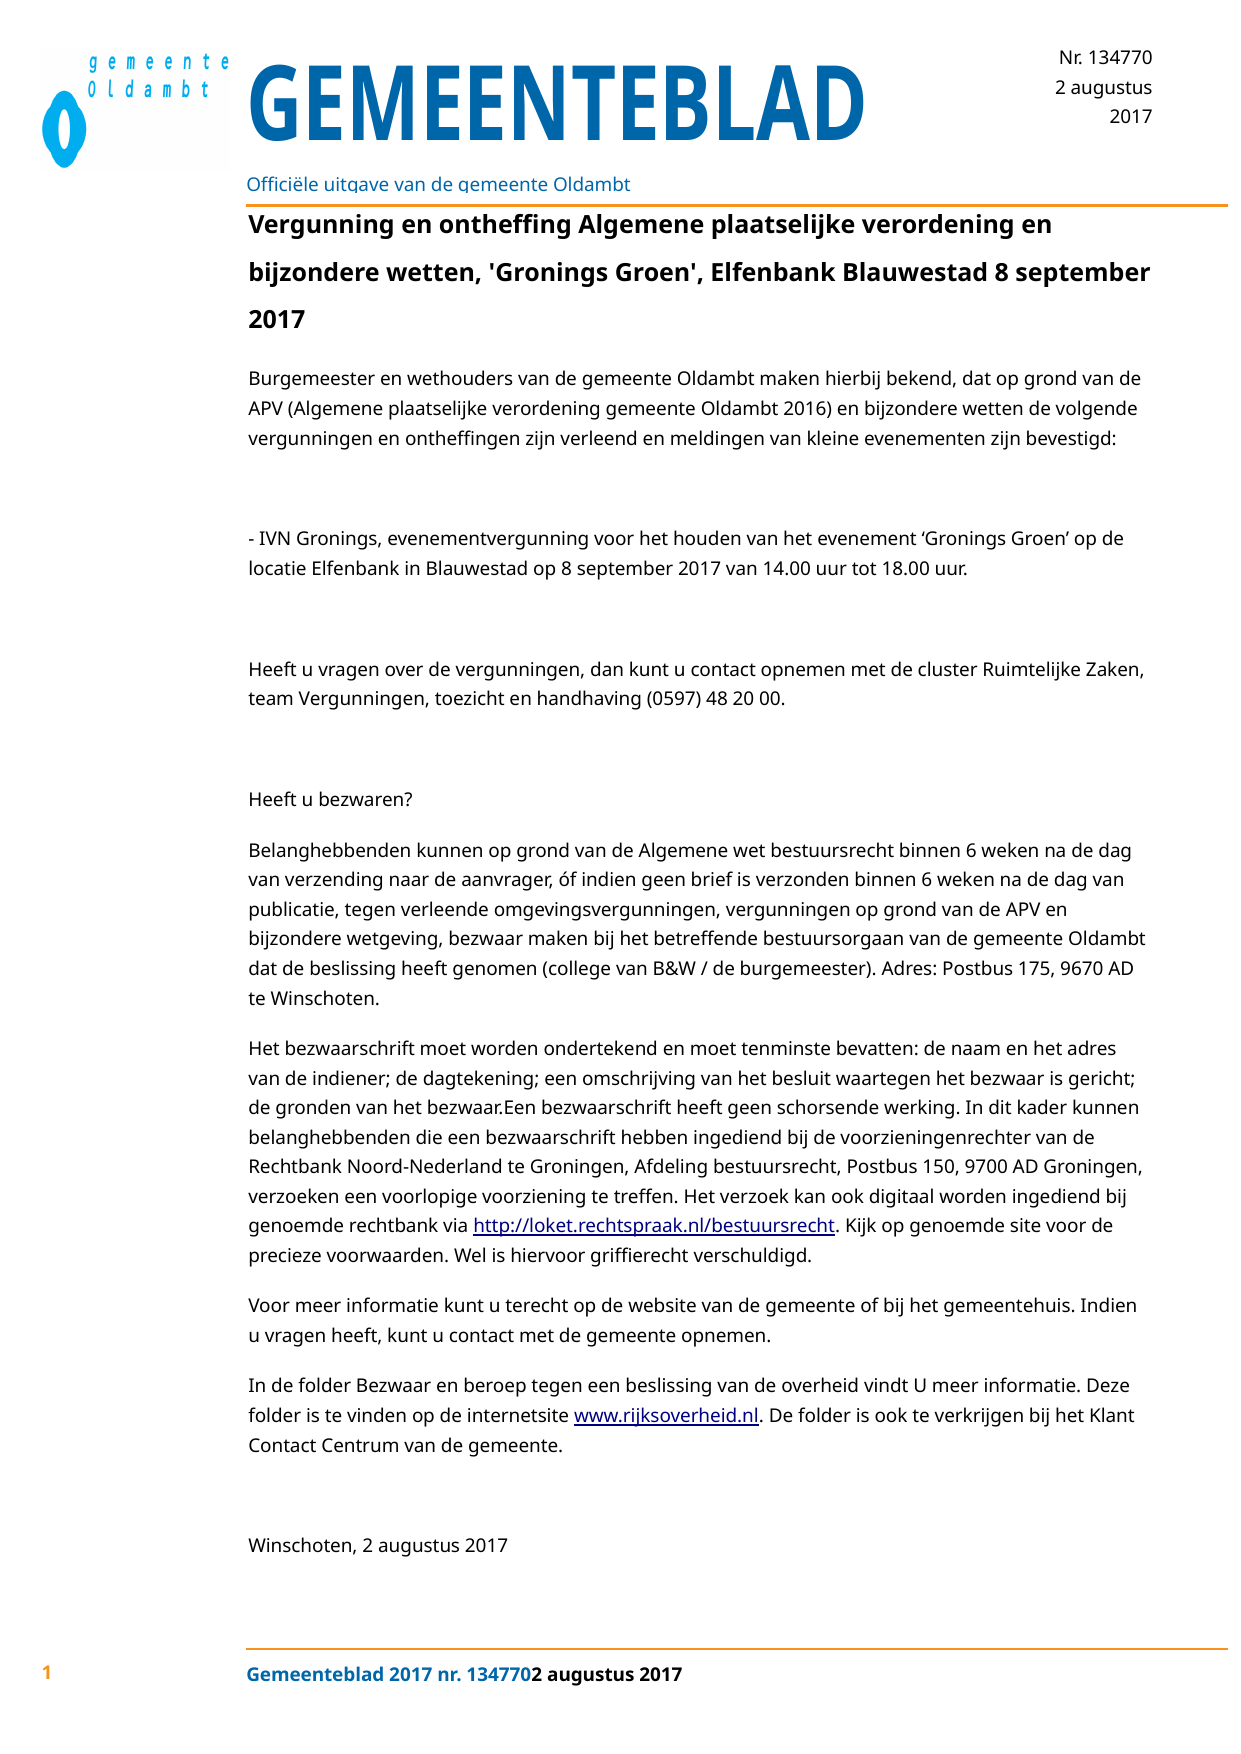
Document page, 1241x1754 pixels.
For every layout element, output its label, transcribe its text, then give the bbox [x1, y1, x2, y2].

text Winschoten, 2 augustus 2017 [248, 1533, 1152, 1558]
text Belanghebbenden kunnen op grond van de Algemene wet bestuursrecht binnen 6 weken na de dag van verzending naar de aanvrager, óf indien geen brief is verzonden binnen 6 weken na de dag van publicatie, tegen verleende omgevingsvergunningen, vergunningen op grond van de APV en bijzondere wetgeving, bezwaar maken bij het betreffende bestuursorgaan van de gemeente Oldambt dat de beslissing heeft genomen (college van B&W / de burgemeester). Adres: Postbus 175, 9670 AD te Winschoten. [248, 837, 1152, 1010]
text Heeft u vragen over de vergunningen, dan kunt u contact opnemen met de cluster Ruimtelijke Zaken, team Vergunningen, toezicht en handhaving (0597) 48 20 00. [248, 656, 1152, 711]
text Vergunning en ontheffing Algemene plaatselijke verordening en bijzondere wetten, 'Gronings Groen', Elfenbank Blauwestad 8 september 2017 [248, 207, 1152, 336]
text Het bezwaarschrift moet worden ondertekend en moet tenminste bevatten: de naam en het adres van de indiener; de dagtekening; een omschrijving van het besluit waartegen het bezwaar is gericht; de gronden van het bezwaar.Een bezwaarschrift heeft geen schorsende werking. In dit kader kunnen belanghebbenden die een bezwaarschrift hebben ingediend bij de voorzieningenrechter van de Rechtbank Noord-Nederland te Groningen, Afdeling bestuursrecht, Postbus 150, 9700 AD Groningen, verzoeken een voorlopige voorziening te treffen. Het verzoek kan ook digitaal worden ingediend bij genoemde rechtbank via http://loket.rechtspraak.nl/bestuursrecht. Kijk op genoemde site voor de precieze voorwaarden. Wel is hiervoor griffierecht verschuldigd. [248, 1035, 1152, 1268]
text Heeft u bezwaren? [248, 786, 1152, 812]
text - IVN Gronings, evenementvergunning voor het houden van het evenement ‘Gronings Groen’ op de locatie Elfenbank in Blauwestad op 8 september 2017 van 14.00 uur tot 18.00 uur. [248, 526, 1152, 581]
text Voor meer informatie kunt u terecht op de website van de gemeente of bij het gemeentehuis. Indien u vragen heeft, kunt u contact met de gemeente opnemen. [248, 1293, 1152, 1348]
picture [41, 47, 231, 172]
text In de folder Bezwaar en beroep tegen een beslissing van de overheid vindt U meer informatie. Deze folder is te vinden op de internetsite www.rijksoverheid.nl. De folder is ook te verkrijgen bij het Klant Contact Centrum van de gemeente. [248, 1373, 1152, 1457]
text Burgemeester en wethouders van de gemeente Oldambt maken hierbij bekend, dat op grond van de APV (Algemene plaatselijke verordening gemeente Oldambt 2016) en bijzondere wetten de volgende vergunningen en ontheffingen zijn verleend en meldingen van kleine evenementen zijn bevestigd: [248, 366, 1152, 450]
